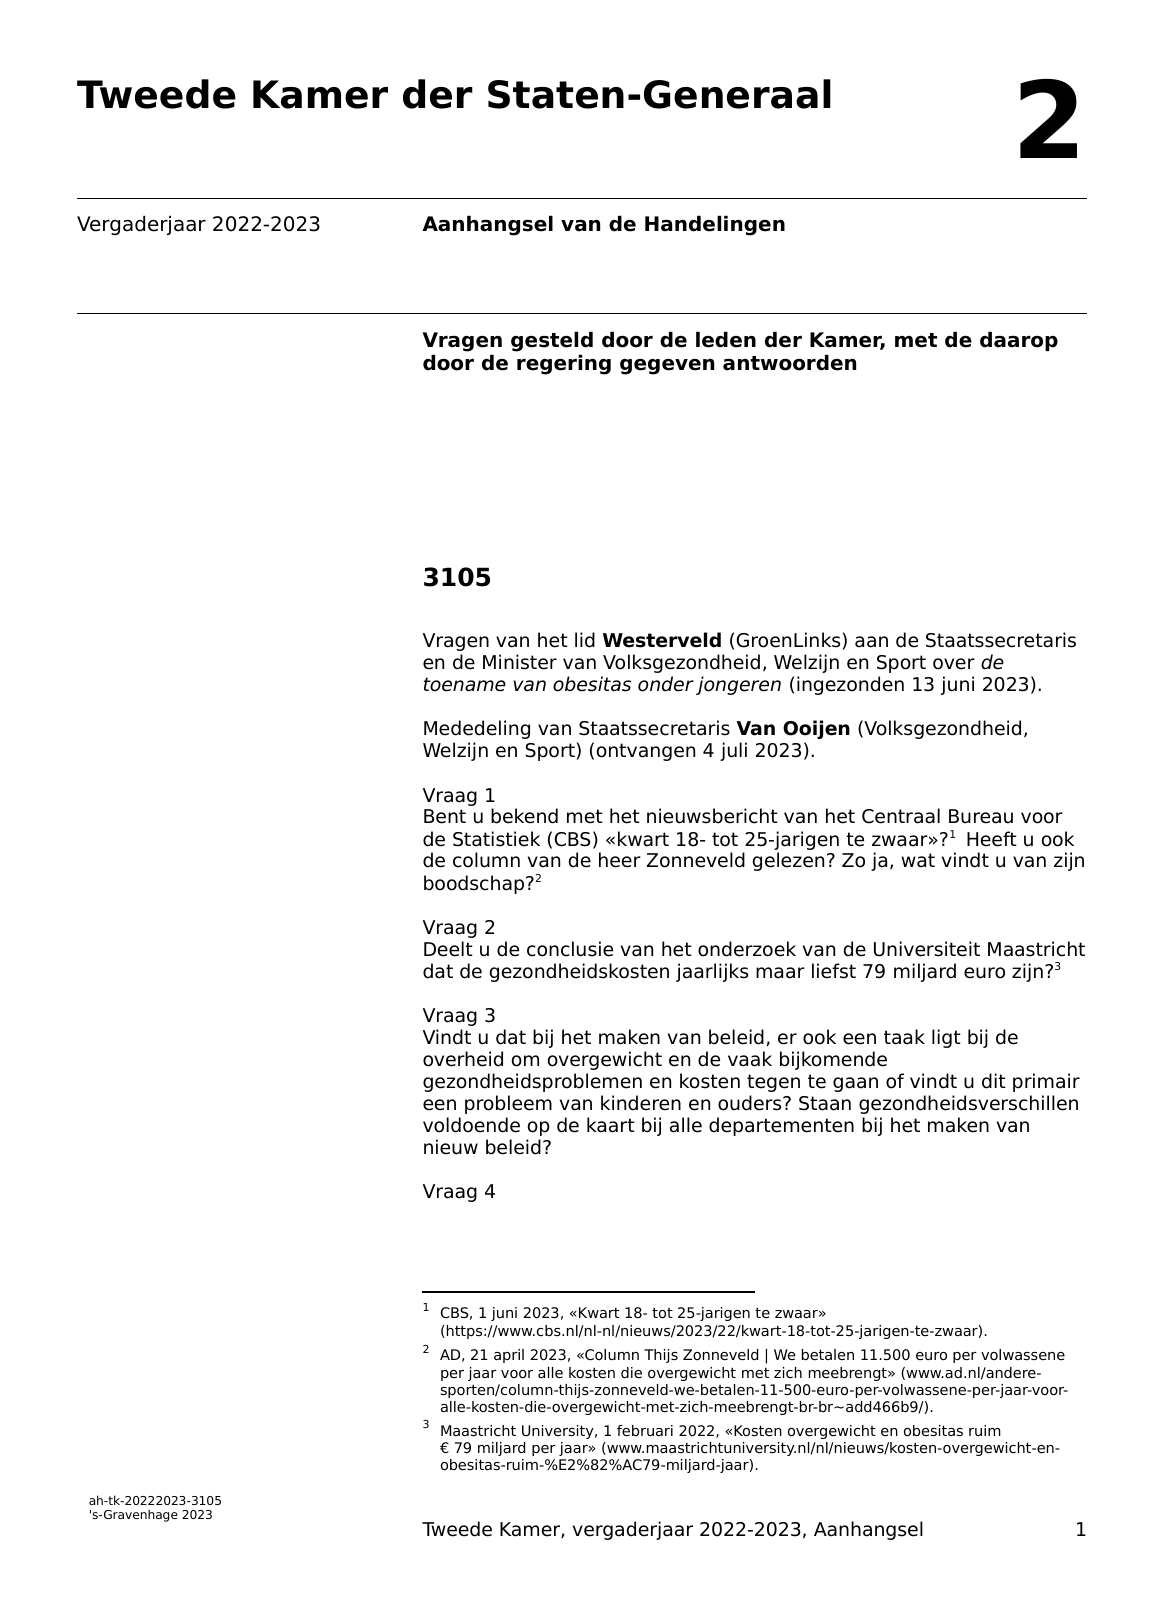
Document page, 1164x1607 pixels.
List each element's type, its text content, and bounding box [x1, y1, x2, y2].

table_header 2 [886, 59, 1087, 198]
text Deelt u de conclusie van het onderzoek van de Universiteit Maastricht dat de gezondheidskosten jaarlijks maar liefst 79 miljard euro zijn? [422, 938, 1087, 982]
text Vraag 1 [422, 784, 1087, 806]
table_cell Aanhangsel van de Handelingen [422, 199, 1087, 313]
text Vindt u dat bij het maken van beleid, er ook een taak ligt bij de overheid om overgewicht en de vaak bijkomende gezondheidsproblemen en kosten tegen te gaan of vindt u dit primair een probleem van kinderen en ouders? Staan gezondheidsverschillen voldoende op de kaart bij alle departementen bij het maken van nieuw beleid? [422, 1027, 1087, 1158]
text 3105 [422, 563, 1087, 592]
table_cell Vergaderjaar 2022-2023 [77, 199, 422, 313]
table_cell Vragen gesteld door de leden der Kamer, met de daarop door de regering gegeven antwoorden [422, 314, 1087, 375]
text Vragen van het lid Westerveld (GroenLinks) aan de Staatssecretaris en de Minister van Volksgezondheid, Welzijn en Sport over de toename van obesitas onder jongeren (ingezonden 13 juni 2023). [422, 630, 1087, 696]
text AD, 21 april 2023, «Column Thijs Zonneveld | We betalen 11.500 euro per volwassene per jaar voor alle kosten die overgewicht met zich meebrengt» (www.ad.nl/andere-sporten/column-thijs-zonneveld-we-betalen-11-500-euro-per-volwassene-per-jaar-voor-alle-kosten-die-overgewicht-met-zich-meebrengt-br-br~add466b9/). [422, 1343, 1087, 1416]
text Vraag 3 [422, 1005, 1087, 1027]
text Bent u bekend met het nieuwsbericht van het Centraal Bureau voor de Statistiek (CBS) «kwart 18- tot 25-jarigen te zwaar»? Heeft u ook de column van de heer Zonneveld gelezen? Zo ja, wat vindt u van zijn boodschap? [422, 806, 1087, 894]
text ah-tk-20222023-3105 [88, 1494, 323, 1508]
text 's-Gravenhage 2023 [88, 1508, 323, 1522]
text Vraag 2 [422, 917, 1087, 938]
text Mededeling van Staatssecretaris Van Ooijen (Volksgezondheid, Welzijn en Sport) (ontvangen 4 juli 2023). [422, 718, 1087, 762]
text CBS, 1 juni 2023, «Kwart 18- tot 25-jarigen te zwaar» (https://www.cbs.nl/nl-nl/nieuws/2023/22/kwart-18-tot-25-jarigen-te-zwaar). [422, 1301, 1087, 1340]
text Maastricht University, 1 februari 2022, «Kosten overgewicht en obesitas ruim € 79 miljard per jaar» (www.maastrichtuniversity.nl/nl/nieuws/kosten-overgewicht-en-obesitas-ruim-%E2%82%AC79-miljard-jaar). [422, 1418, 1087, 1474]
table_cell [77, 314, 422, 375]
text Vraag 4 [422, 1181, 1087, 1203]
table_header Tweede Kamer der Staten-Generaal [77, 59, 886, 198]
